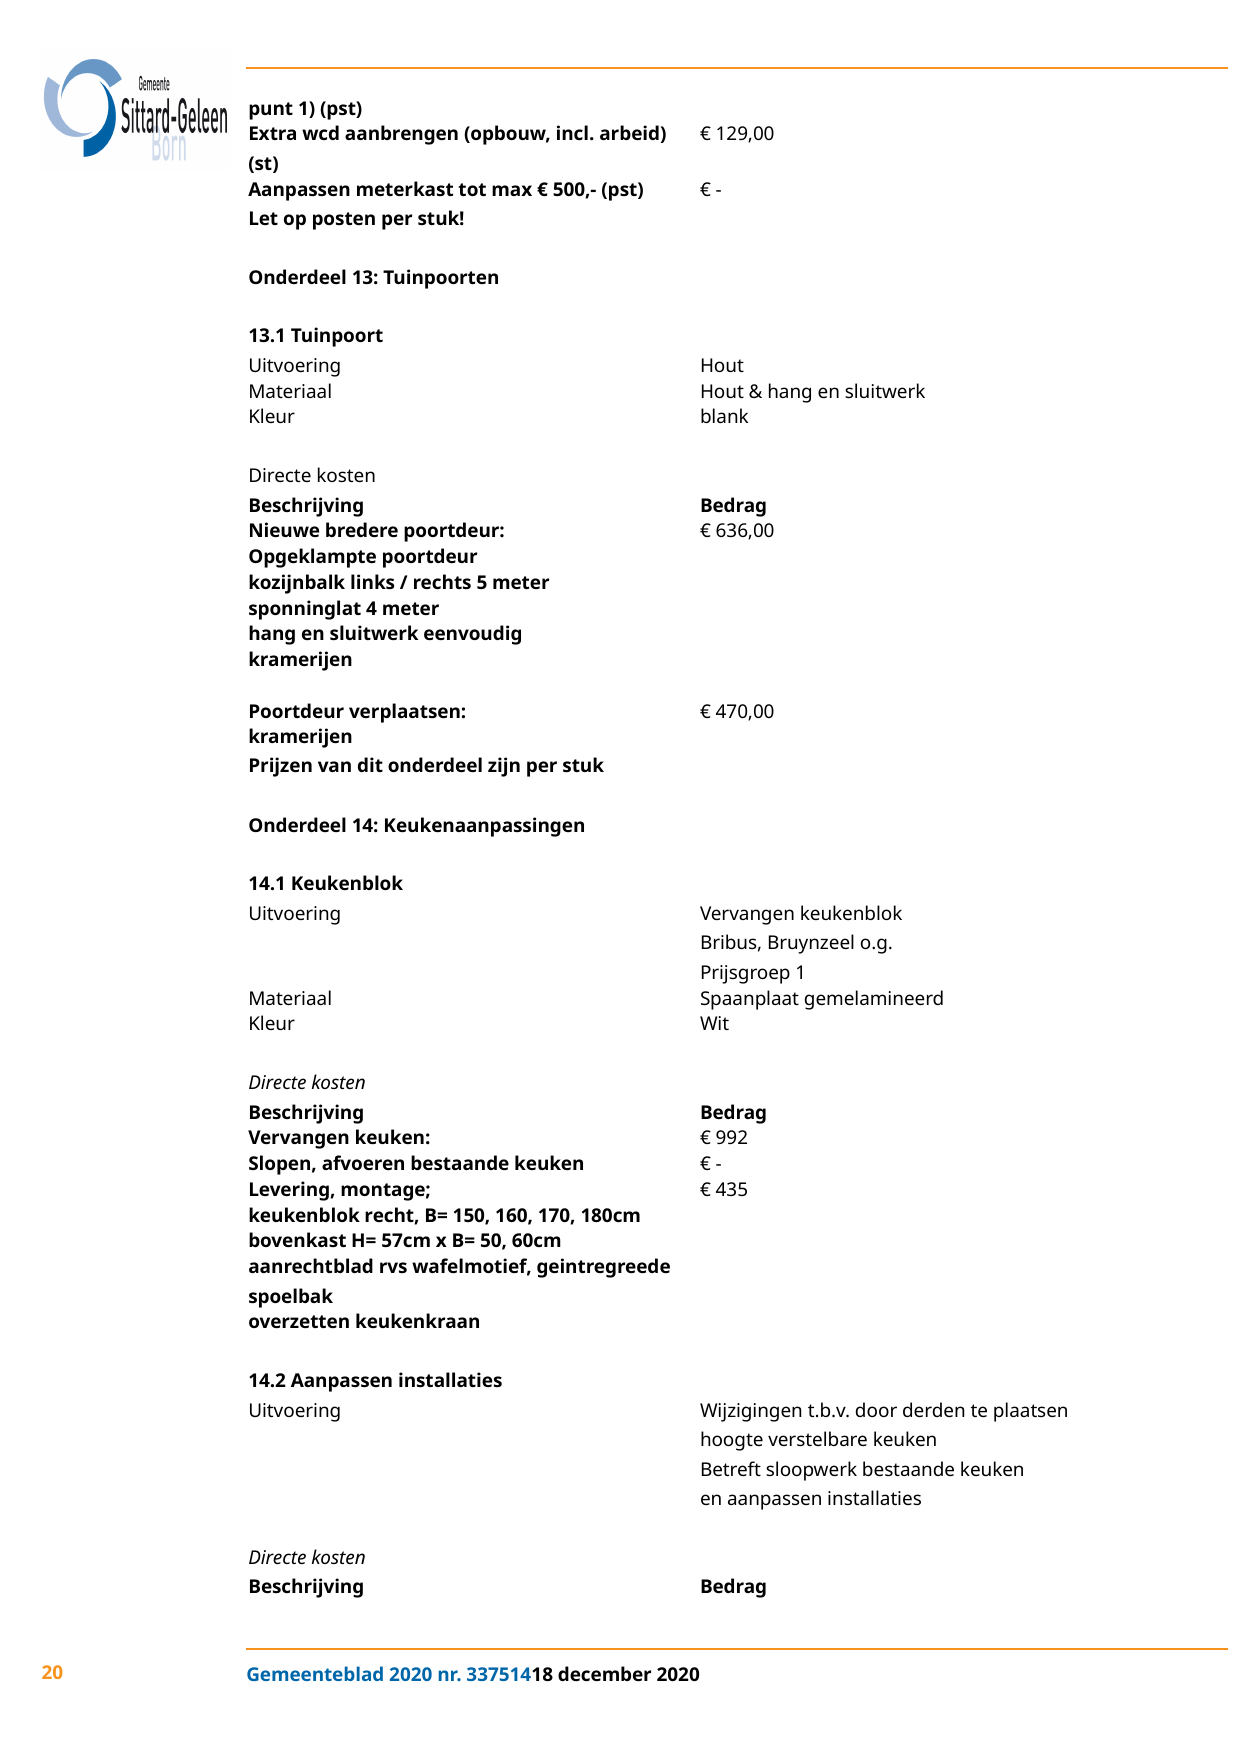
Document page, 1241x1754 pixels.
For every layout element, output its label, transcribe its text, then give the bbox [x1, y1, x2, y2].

table_cell kozijnbalk links / rechts 5 meter [248, 569, 700, 595]
table_cell overzetten keukenkraan [248, 1309, 700, 1334]
table_cell € 636,00 [700, 518, 1152, 543]
table_header Hout [700, 352, 1152, 378]
table_cell Wit [700, 1011, 1152, 1036]
text 14.2 Aanpassen installaties [248, 1367, 1152, 1393]
table_cell aanrechtblad rvs wafelmotief, geintregreede spoelbak [248, 1253, 700, 1308]
table_cell [700, 724, 1152, 749]
table_cell Kleur [248, 1011, 700, 1036]
table_cell € 992 [700, 1125, 1152, 1150]
table_cell [700, 595, 1152, 621]
table_cell [248, 672, 700, 698]
text Directe kosten [248, 1069, 1152, 1095]
table_cell € 470,00 [700, 698, 1152, 723]
table_cell € - [700, 1150, 1152, 1176]
table_header Bedrag [700, 1574, 1152, 1599]
table_cell € 129,00 [700, 121, 1152, 176]
table_cell sponninglat 4 meter [248, 595, 700, 621]
table_header Wijzigingen t.b.v. door derden te plaatsen hoogte verstelbare keuken Betreft sloopwerk bestaande keuken en aanpassen installaties [700, 1397, 1152, 1511]
table_header Vervangen keukenblok Bribus, Bruynzeel o.g. Prijsgroep 1 [700, 900, 1152, 985]
table_cell Nieuwe bredere poortdeur: [248, 518, 700, 543]
table_header Onderdeel 14: Keukenaanpassingen [248, 812, 1152, 837]
table_cell € 435 [700, 1176, 1152, 1202]
table_cell keukenblok recht, B= 150, 160, 170, 180cm [248, 1202, 700, 1227]
table_cell Slopen, afvoeren bestaande keuken [248, 1150, 700, 1176]
table_cell [700, 621, 1152, 646]
table_header Bedrag [700, 492, 1152, 518]
table_cell bovenkast H= 57cm x B= 50, 60cm [248, 1228, 700, 1253]
table_cell Kleur [248, 404, 700, 429]
table_cell hang en sluitwerk eenvoudig [248, 621, 700, 646]
table_cell kramerijen [248, 646, 700, 672]
table_cell [700, 1253, 1152, 1308]
table_cell Materiaal [248, 985, 700, 1011]
table_cell [700, 1202, 1152, 1227]
table_header Beschrijving [248, 1099, 700, 1124]
table_cell [700, 1309, 1152, 1334]
text 13.1 Tuinpoort [248, 323, 1152, 348]
text Directe kosten [248, 1544, 1152, 1570]
table_cell Hout & hang en sluitwerk [700, 378, 1152, 404]
table_cell Aanpassen meterkast tot max € 500,- (pst) [248, 176, 700, 202]
table_header Uitvoering [248, 1397, 700, 1511]
table_cell Spaanplaat gemelamineerd [700, 985, 1152, 1011]
table_header Beschrijving [248, 492, 700, 518]
table_cell [700, 1228, 1152, 1253]
table_cell punt 1) (pst) [248, 95, 700, 121]
table_cell [700, 544, 1152, 569]
table_cell € - [700, 176, 1152, 202]
table_cell Vervangen keuken: [248, 1125, 700, 1150]
table_cell [700, 672, 1152, 698]
text Prijzen van dit onderdeel zijn per stuk [248, 752, 1152, 778]
table_header Bedrag [700, 1099, 1152, 1124]
table_cell [700, 569, 1152, 595]
text Let op posten per stuk! [248, 205, 1152, 231]
table_cell [700, 646, 1152, 672]
table_cell blank [700, 404, 1152, 429]
table_cell Levering, montage; [248, 1176, 700, 1202]
text Directe kosten [248, 462, 1152, 488]
table_cell Materiaal [248, 378, 700, 404]
table_cell [700, 95, 1152, 121]
table_cell Poortdeur verplaatsen: [248, 698, 700, 723]
picture [41, 47, 231, 172]
table_cell kramerijen [248, 724, 700, 749]
table_header Uitvoering [248, 352, 700, 378]
table_header Uitvoering [248, 900, 700, 985]
table_header Beschrijving [248, 1574, 700, 1599]
table_cell Opgeklampte poortdeur [248, 544, 700, 569]
text 14.1 Keukenblok [248, 870, 1152, 896]
table_header Onderdeel 13: Tuinpoorten [248, 264, 1152, 290]
table_cell Extra wcd aanbrengen (opbouw, incl. arbeid) (st) [248, 121, 700, 176]
